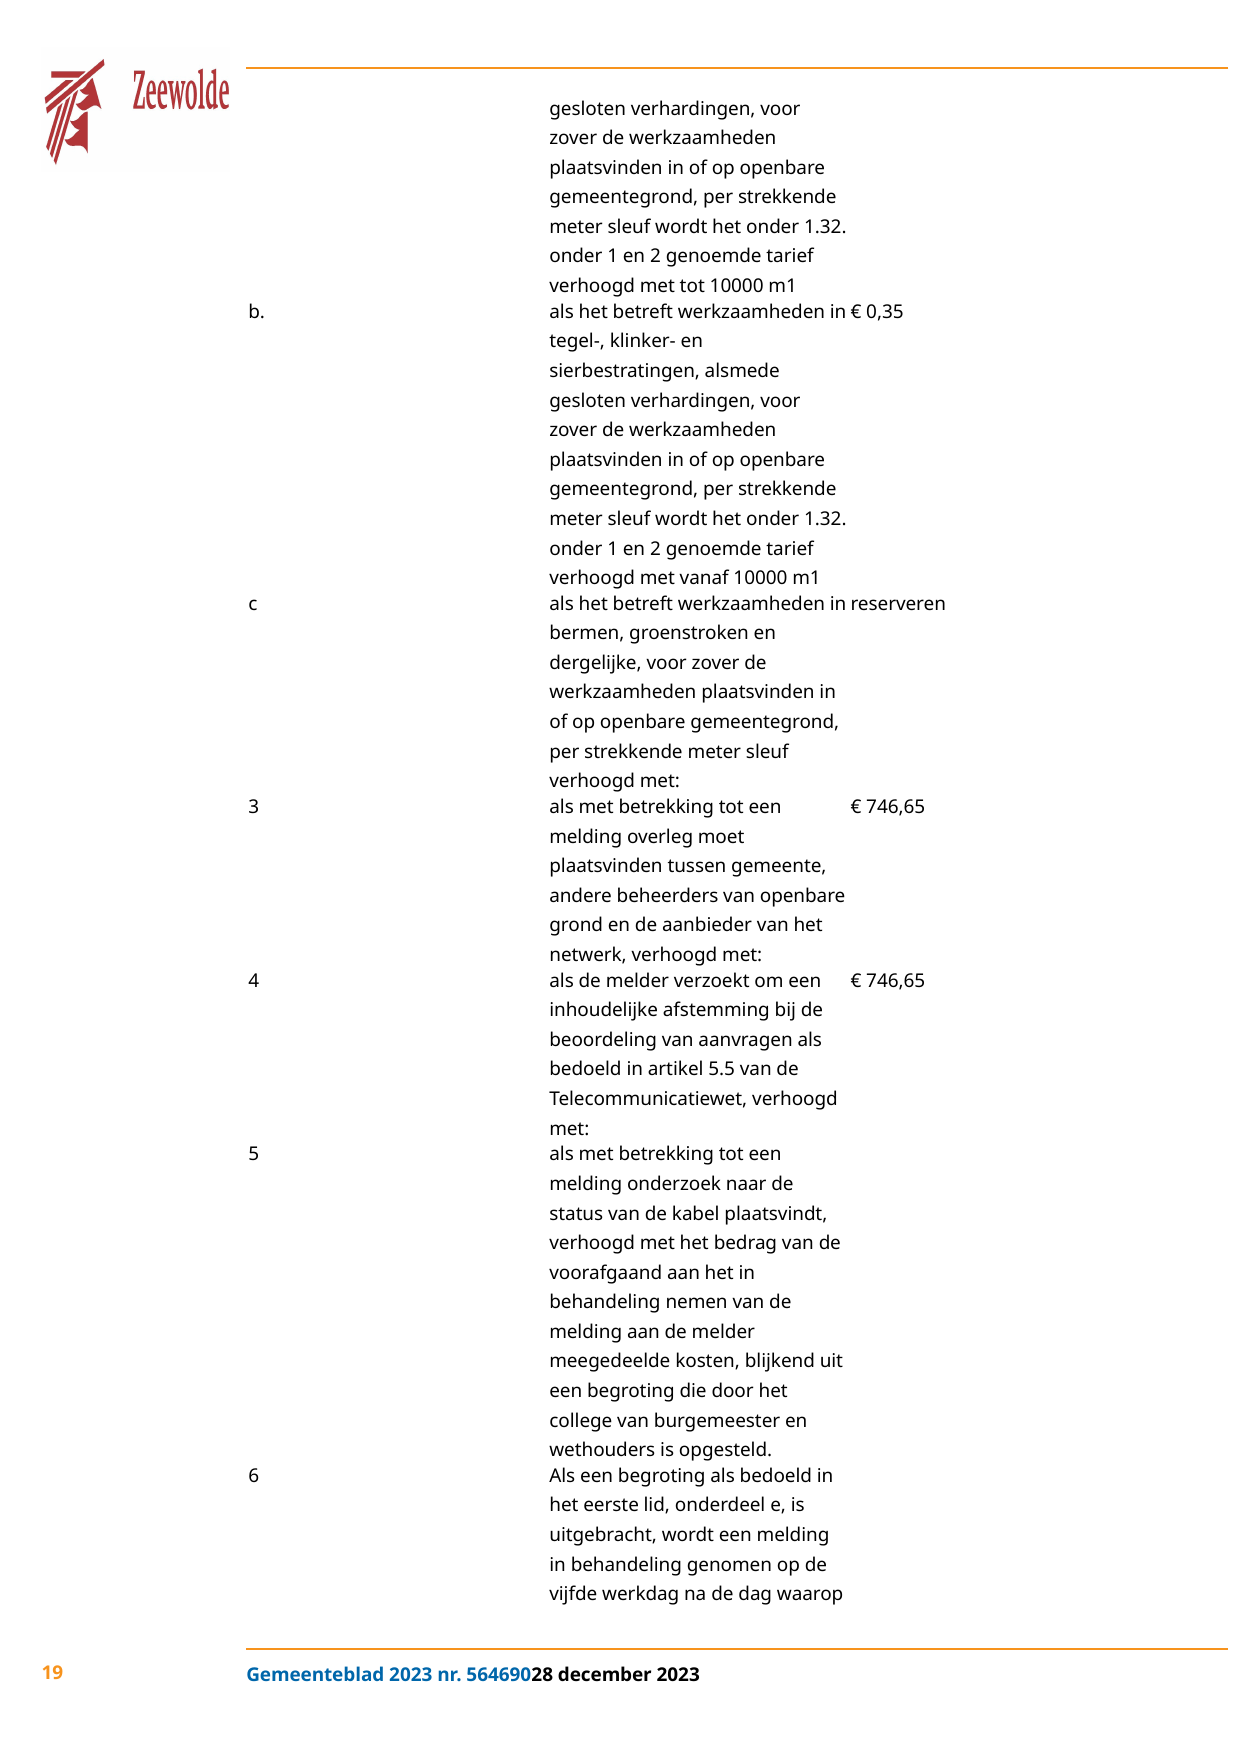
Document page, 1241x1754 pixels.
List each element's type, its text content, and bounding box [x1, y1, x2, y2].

table_cell € 746,65 [850, 793, 1152, 967]
table_cell 3 [248, 793, 549, 967]
table_cell reserveren [850, 590, 1152, 793]
table_cell Als een begroting als bedoeld in het eerste lid, onderdeel e, is uitgebracht, wordt een melding in behandeling genomen op de vijfde werkdag na de dag waarop [549, 1462, 850, 1606]
table_cell [850, 1141, 1152, 1462]
table_cell 4 [248, 967, 549, 1141]
table_cell € 746,65 [850, 967, 1152, 1141]
table_cell als met betrekking tot een melding overleg moet plaatsvinden tussen gemeente, andere beheerders van openbare grond en de aanbieder van het netwerk, verhoogd met: [549, 793, 850, 967]
table_cell als het betreft werkzaamheden in bermen, groenstroken en dergelijke, voor zover de werkzaamheden plaatsvinden in of op openbare gemeentegrond, per strekkende meter sleuf verhoogd met: [549, 590, 850, 793]
table_cell als met betrekking tot een melding onderzoek naar de status van de kabel plaatsvindt, verhoogd met het bedrag van de voorafgaand aan het in behandeling nemen van de melding aan de melder meegedeelde kosten, blijkend uit een begroting die door het college van burgemeester en wethouders is opgesteld. [549, 1141, 850, 1462]
table_cell [850, 1462, 1152, 1606]
table_cell als het betreft werkzaamheden in tegel-, klinker- en sierbestratingen, alsmede gesloten verhardingen, voor zover de werkzaamheden plaatsvinden in of op openbare gemeentegrond, per strekkende meter sleuf wordt het onder 1.32. onder 1 en 2 genoemde tarief verhoogd met vanaf 10000 m1 [549, 298, 850, 590]
picture [41, 47, 231, 172]
table_cell [850, 95, 1152, 298]
table_cell c [248, 590, 549, 793]
table_cell [248, 95, 549, 298]
table_cell € 0,35 [850, 298, 1152, 590]
table_cell b. [248, 298, 549, 590]
table_cell gesloten verhardingen, voor zover de werkzaamheden plaatsvinden in of op openbare gemeentegrond, per strekkende meter sleuf wordt het onder 1.32. onder 1 en 2 genoemde tarief verhoogd met tot 10000 m1 [549, 95, 850, 298]
table_cell 5 [248, 1141, 549, 1462]
table_cell 6 [248, 1462, 549, 1606]
table_cell als de melder verzoekt om een inhoudelijke afstemming bij de beoordeling van aanvragen als bedoeld in artikel 5.5 van de Telecommunicatiewet, verhoogd met: [549, 967, 850, 1141]
